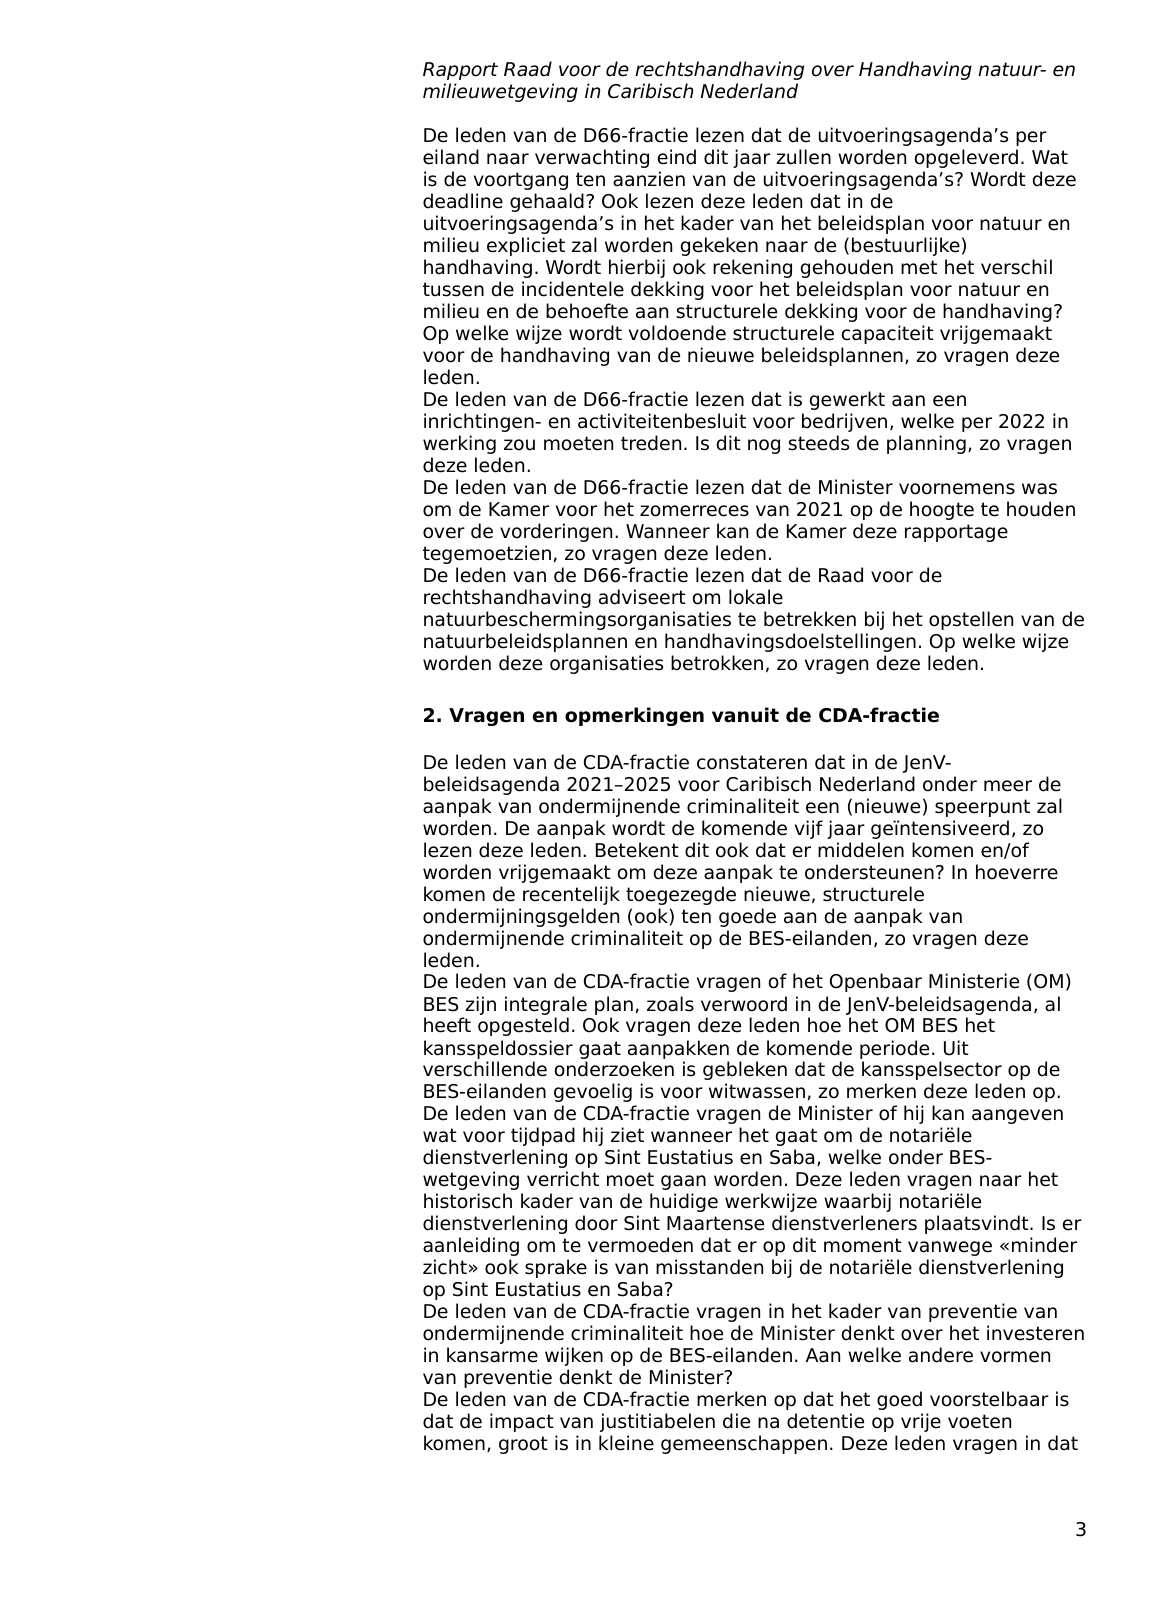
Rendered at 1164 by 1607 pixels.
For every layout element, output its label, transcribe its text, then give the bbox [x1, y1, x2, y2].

text De leden van de CDA-fractie vragen de Minister of hij kan aangeven wat voor tijdpad hij ziet wanneer het gaat om de notariële dienstverlening op Sint Eustatius en Saba, welke onder BES-wetgeving verricht moet gaan worden. Deze leden vragen naar het historisch kader van de huidige werkwijze waarbij notariële dienstverlening door Sint Maartense dienstverleners plaatsvindt. Is er aanleiding om te vermoeden dat er op dit moment vanwege «minder zicht» ook sprake is van misstanden bij de notariële dienstverlening op Sint Eustatius en Saba? [422, 1103, 1087, 1301]
text De leden van de CDA-fractie constateren dat in de JenV-beleidsagenda 2021–2025 voor Caribisch Nederland onder meer de aanpak van ondermijnende criminaliteit een (nieuwe) speerpunt zal worden. De aanpak wordt de komende vijf jaar geïntensiveerd, zo lezen deze leden. Betekent dit ook dat er middelen komen en/of worden vrijgemaakt om deze aanpak te ondersteunen? In hoeverre komen de recentelijk toegezegde nieuwe, structurele ondermijningsgelden (ook) ten goede aan de aanpak van ondermijnende criminaliteit op de BES-eilanden, zo vragen deze leden. [422, 752, 1087, 971]
subtitle 2. Vragen en opmerkingen vanuit de CDA-fractie [422, 705, 1087, 727]
text De leden van de D66-fractie lezen dat de Raad voor de rechtshandhaving adviseert om lokale natuurbeschermingsorganisaties te betrekken bij het opstellen van de natuurbeleidsplannen en handhavingsdoelstellingen. Op welke wijze worden deze organisaties betrokken, zo vragen deze leden. [422, 565, 1087, 675]
text De leden van de CDA-fractie vragen in het kader van preventie van ondermijnende criminaliteit hoe de Minister denkt over het investeren in kansarme wijken op de BES-eilanden. Aan welke andere vormen van preventie denkt de Minister? [422, 1301, 1087, 1389]
text De leden van de CDA-fractie vragen of het Openbaar Ministerie (OM) BES zijn integrale plan, zoals verwoord in de JenV-beleidsagenda, al heeft opgesteld. Ook vragen deze leden hoe het OM BES het kansspeldossier gaat aanpakken de komende periode. Uit verschillende onderzoeken is gebleken dat de kansspelsector op de BES-eilanden gevoelig is voor witwassen, zo merken deze leden op. [422, 971, 1087, 1103]
text De leden van de D66-fractie lezen dat de uitvoeringsagenda’s per eiland naar verwachting eind dit jaar zullen worden opgeleverd. Wat is de voortgang ten aanzien van de uitvoeringsagenda’s? Wordt deze deadline gehaald? Ook lezen deze leden dat in de uitvoeringsagenda’s in het kader van het beleidsplan voor natuur en milieu expliciet zal worden gekeken naar de (bestuurlijke) handhaving. Wordt hierbij ook rekening gehouden met het verschil tussen de incidentele dekking voor het beleidsplan voor natuur en milieu en de behoefte aan structurele dekking voor de handhaving? Op welke wijze wordt voldoende structurele capaciteit vrijgemaakt voor de handhaving van de nieuwe beleidsplannen, zo vragen deze leden. [422, 125, 1087, 389]
text De leden van de CDA-fractie merken op dat het goed voorstelbaar is dat de impact van justitiabelen die na detentie op vrije voeten komen, groot is in kleine gemeenschappen. Deze leden vragen in dat [422, 1389, 1087, 1455]
text De leden van de D66-fractie lezen dat de Minister voornemens was om de Kamer voor het zomerreces van 2021 op de hoogte te houden over de vorderingen. Wanneer kan de Kamer deze rapportage tegemoetzien, zo vragen deze leden. [422, 477, 1087, 565]
subtitle Rapport Raad voor de rechtshandhaving over Handhaving natuur- en milieuwetgeving in Caribisch Nederland [422, 59, 1087, 103]
text De leden van de D66-fractie lezen dat is gewerkt aan een inrichtingen- en activiteitenbesluit voor bedrijven, welke per 2022 in werking zou moeten treden. Is dit nog steeds de planning, zo vragen deze leden. [422, 389, 1087, 477]
